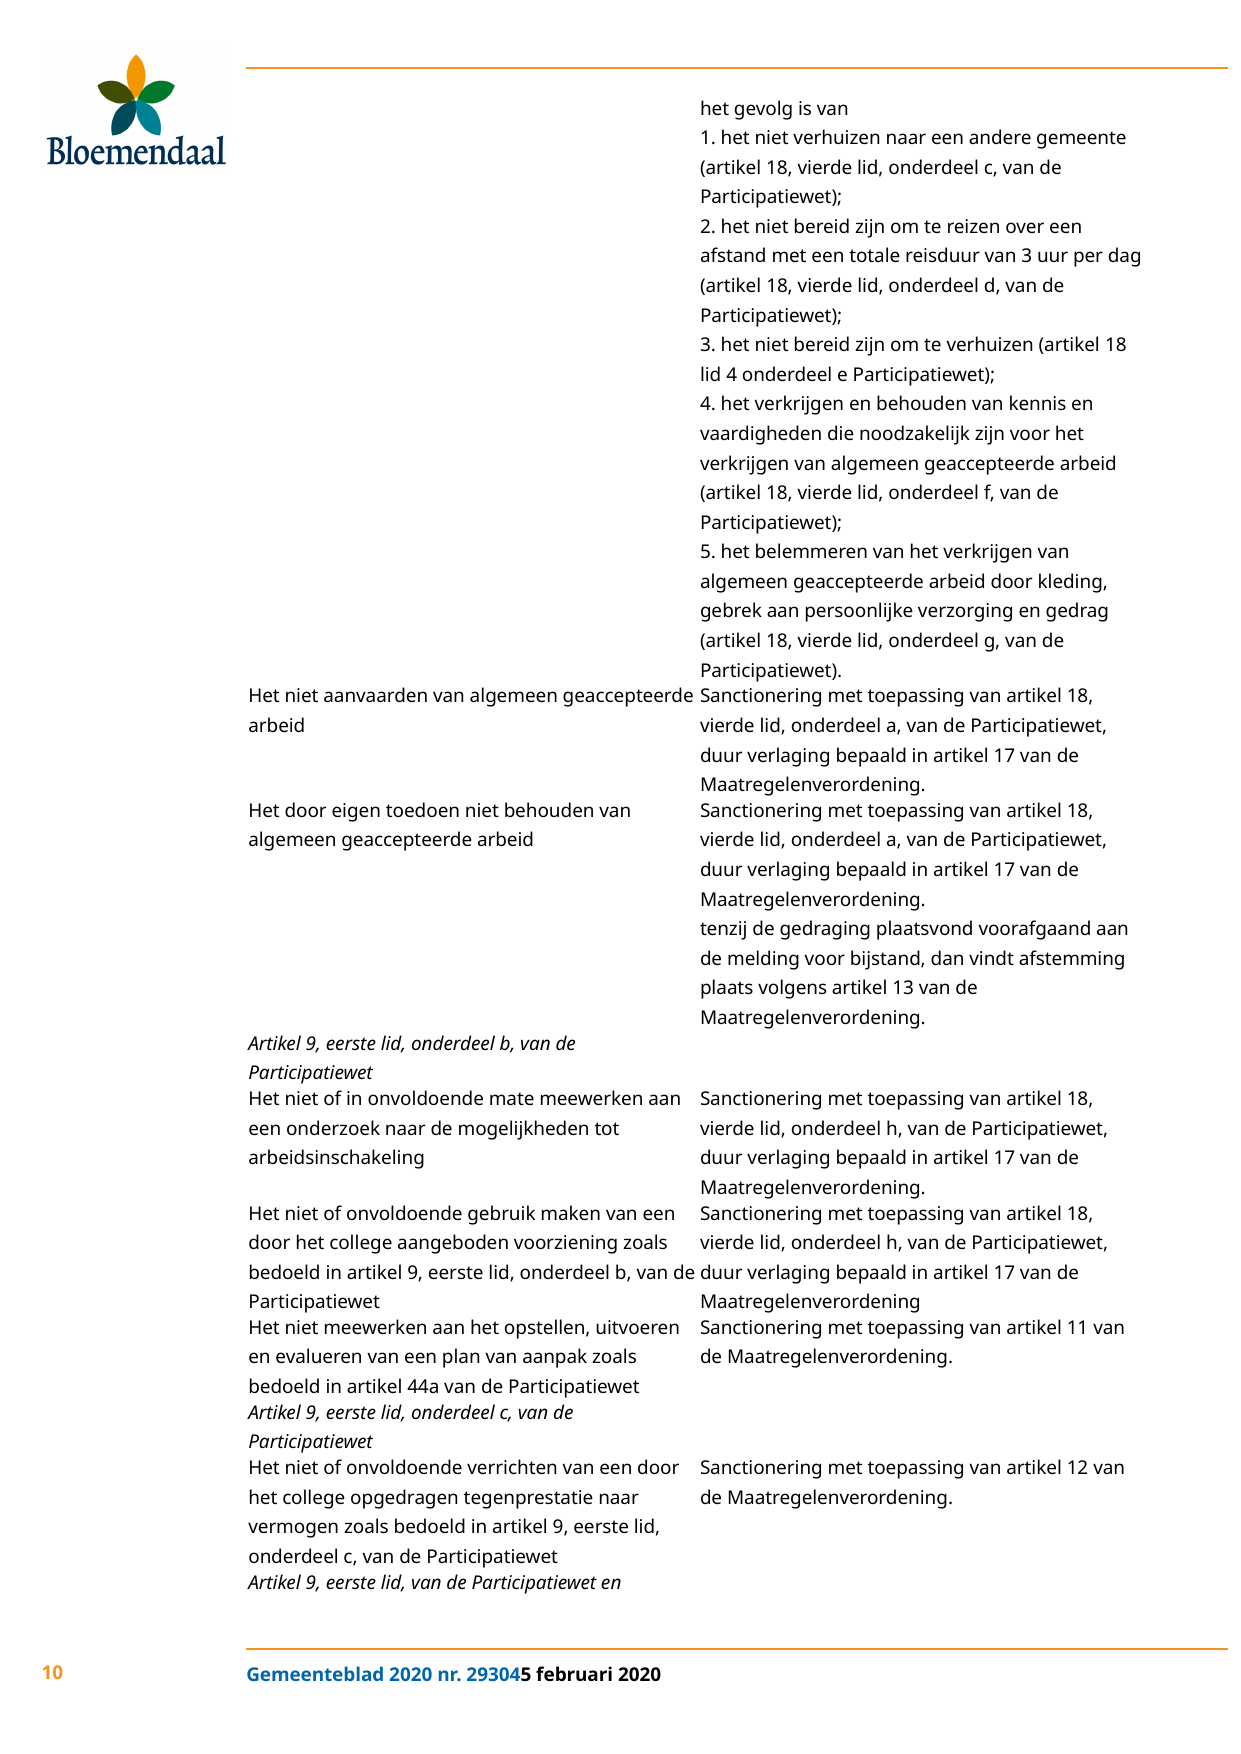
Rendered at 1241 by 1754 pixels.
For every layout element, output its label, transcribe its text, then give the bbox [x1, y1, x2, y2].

table_cell [248, 95, 700, 683]
table_cell Het niet aanvaarden van algemeen geaccepteerde arbeid [248, 683, 700, 797]
table_cell Sanctionering met toepassing van artikel 18, vierde lid, onderdeel h, van de Participatiewet, duur verlaging bepaald in artikel 17 van de Maatregelenverordening [700, 1200, 1152, 1314]
table_cell Sanctionering met toepassing van artikel 12 van de Maatregelenverordening. [700, 1454, 1152, 1569]
table_cell Sanctionering met toepassing van artikel 18, vierde lid, onderdeel a, van de Participatiewet, duur verlaging bepaald in artikel 17 van de Maatregelenverordening. [700, 683, 1152, 797]
table_cell Artikel 9, eerste lid, onderdeel b, van de Participatiewet [248, 1030, 700, 1085]
table_cell het gevolg is van 1. het niet verhuizen naar een andere gemeente (artikel 18, vierde lid, onderdeel c, van de Participatiewet); 2. het niet bereid zijn om te reizen over een afstand met een totale reisduur van 3 uur per dag (artikel 18, vierde lid, onderdeel d, van de Participatiewet); 3. het niet bereid zijn om te verhuizen (artikel 18 lid 4 onderdeel e Participatiewet); 4. het verkrijgen en behouden van kennis en vaardigheden die noodzakelijk zijn voor het verkrijgen van algemeen geaccepteerde arbeid (artikel 18, vierde lid, onderdeel f, van de Participatiewet); 5. het belemmeren van het verkrijgen van algemeen geaccepteerde arbeid door kleding, gebrek aan persoonlijke verzorging en gedrag (artikel 18, vierde lid, onderdeel g, van de Participatiewet). [700, 95, 1152, 683]
table_cell [700, 1569, 1152, 1594]
table_cell Sanctionering met toepassing van artikel 18, vierde lid, onderdeel a, van de Participatiewet, duur verlaging bepaald in artikel 17 van de Maatregelenverordening. tenzij de gedraging plaatsvond voorafgaand aan de melding voor bijstand, dan vindt afstemming plaats volgens artikel 13 van de Maatregelenverordening. [700, 797, 1152, 1030]
table_cell Artikel 9, eerste lid, van de Participatiewet en [248, 1569, 700, 1594]
table_cell Het niet of onvoldoende verrichten van een door het college opgedragen tegenprestatie naar vermogen zoals bedoeld in artikel 9, eerste lid, onderdeel c, van de Participatiewet [248, 1454, 700, 1569]
table_cell Sanctionering met toepassing van artikel 18, vierde lid, onderdeel h, van de Participatiewet, duur verlaging bepaald in artikel 17 van de Maatregelenverordening. [700, 1085, 1152, 1200]
table_cell [700, 1399, 1152, 1454]
table_cell Artikel 9, eerste lid, onderdeel c, van de Participatiewet [248, 1399, 700, 1454]
table_cell Het niet of onvoldoende gebruik maken van een door het college aangeboden voorziening zoals bedoeld in artikel 9, eerste lid, onderdeel b, van de Participatiewet [248, 1200, 700, 1314]
table_cell Sanctionering met toepassing van artikel 11 van de Maatregelenverordening. [700, 1314, 1152, 1399]
table_cell Het door eigen toedoen niet behouden van algemeen geaccepteerde arbeid [248, 797, 700, 1030]
picture [41, 47, 231, 172]
table_cell Het niet of in onvoldoende mate meewerken aan een onderzoek naar de mogelijkheden tot arbeidsinschakeling [248, 1085, 700, 1200]
table_cell [700, 1030, 1152, 1085]
table_cell Het niet meewerken aan het opstellen, uitvoeren en evalueren van een plan van aanpak zoals bedoeld in artikel 44a van de Participatiewet [248, 1314, 700, 1399]
